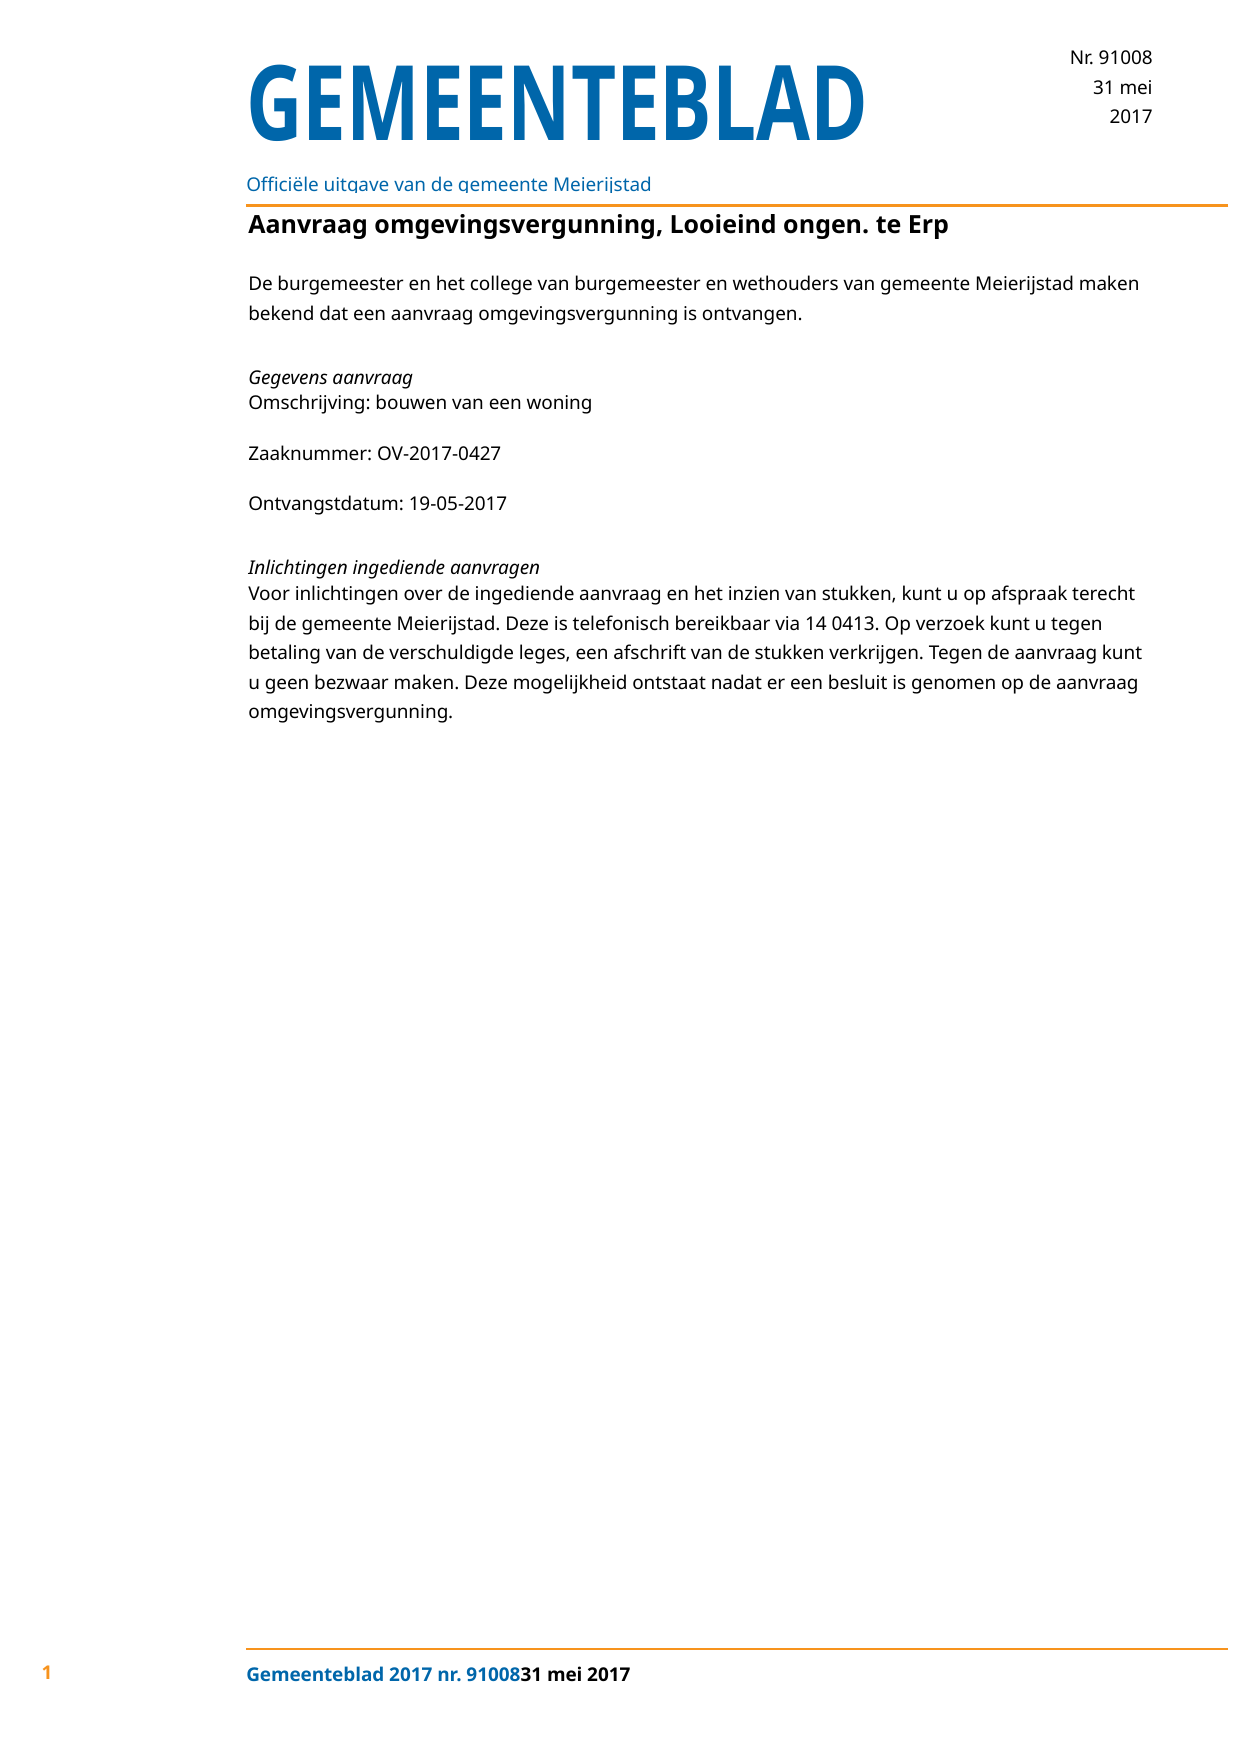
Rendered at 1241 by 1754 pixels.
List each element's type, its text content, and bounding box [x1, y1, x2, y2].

text Gegevens aanvraag [248, 364, 1152, 389]
text Omschrijving: bouwen van een woning [248, 389, 1152, 415]
text Aanvraag omgevingsvergunning, Looieind ongen. te Erp [248, 207, 1152, 241]
text Ontvangstdatum: 19-05-2017 [248, 490, 1152, 516]
text Zaaknummer: OV-2017-0427 [248, 440, 1152, 466]
text Inlichtingen ingediende aanvragen [248, 554, 1152, 580]
text Voor inlichtingen over de ingediende aanvraag en het inzien van stukken, kunt u op afspraak terecht bij de gemeente Meierijstad. Deze is telefonisch bereikbaar via 14 0413. Op verzoek kunt u tegen betaling van de verschuldigde leges, een afschrift van de stukken verkrijgen. Tegen de aanvraag kunt u geen bezwaar maken. Deze mogelijkheid ontstaat nadat er een besluit is genomen op de aanvraag omgevingsvergunning. [248, 580, 1152, 724]
picture [41, 47, 231, 172]
text De burgemeester en het college van burgemeester en wethouders van gemeente Meierijstad maken bekend dat een aanvraag omgevingsvergunning is ontvangen. [248, 270, 1152, 326]
